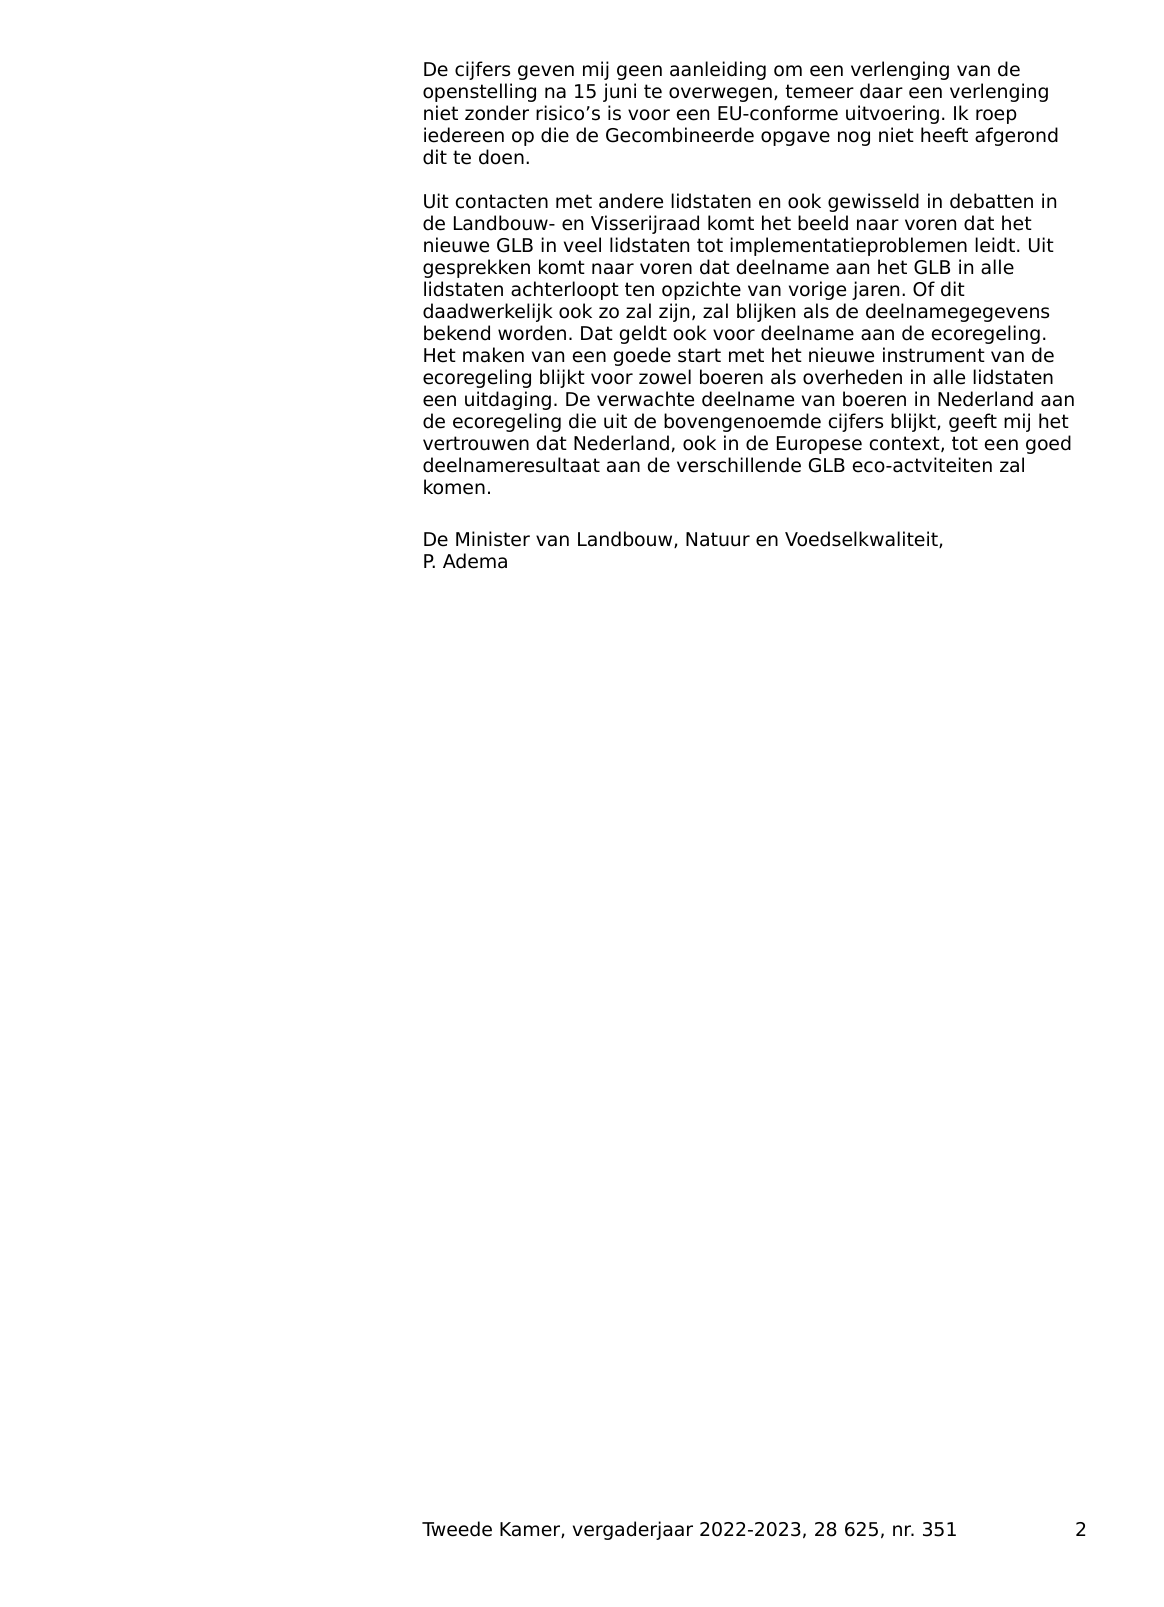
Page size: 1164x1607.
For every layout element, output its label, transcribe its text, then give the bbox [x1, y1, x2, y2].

text De cijfers geven mij geen aanleiding om een verlenging van de openstelling na 15 juni te overwegen, temeer daar een verlenging niet zonder risico’s is voor een EU-conforme uitvoering. Ik roep iedereen op die de Gecombineerde opgave nog niet heeft afgerond dit te doen. [422, 59, 1087, 169]
text Uit contacten met andere lidstaten en ook gewisseld in debatten in de Landbouw- en Visserijraad komt het beeld naar voren dat het nieuwe GLB in veel lidstaten tot implementatieproblemen leidt. Uit gesprekken komt naar voren dat deelname aan het GLB in alle lidstaten achterloopt ten opzichte van vorige jaren. Of dit daadwerkelijk ook zo zal zijn, zal blijken als de deelnamegegevens bekend worden. Dat geldt ook voor deelname aan de ecoregeling. Het maken van een goede start met het nieuwe instrument van de ecoregeling blijkt voor zowel boeren als overheden in alle lidstaten een uitdaging. De verwachte deelname van boeren in Nederland aan de ecoregeling die uit de bovengenoemde cijfers blijkt, geeft mij het vertrouwen dat Nederland, ook in de Europese context, tot een goed deelnameresultaat aan de verschillende GLB eco-actviteiten zal komen. [422, 191, 1087, 499]
text De Minister van Landbouw, Natuur en Voedselkwaliteit, P. Adema [422, 529, 1087, 573]
